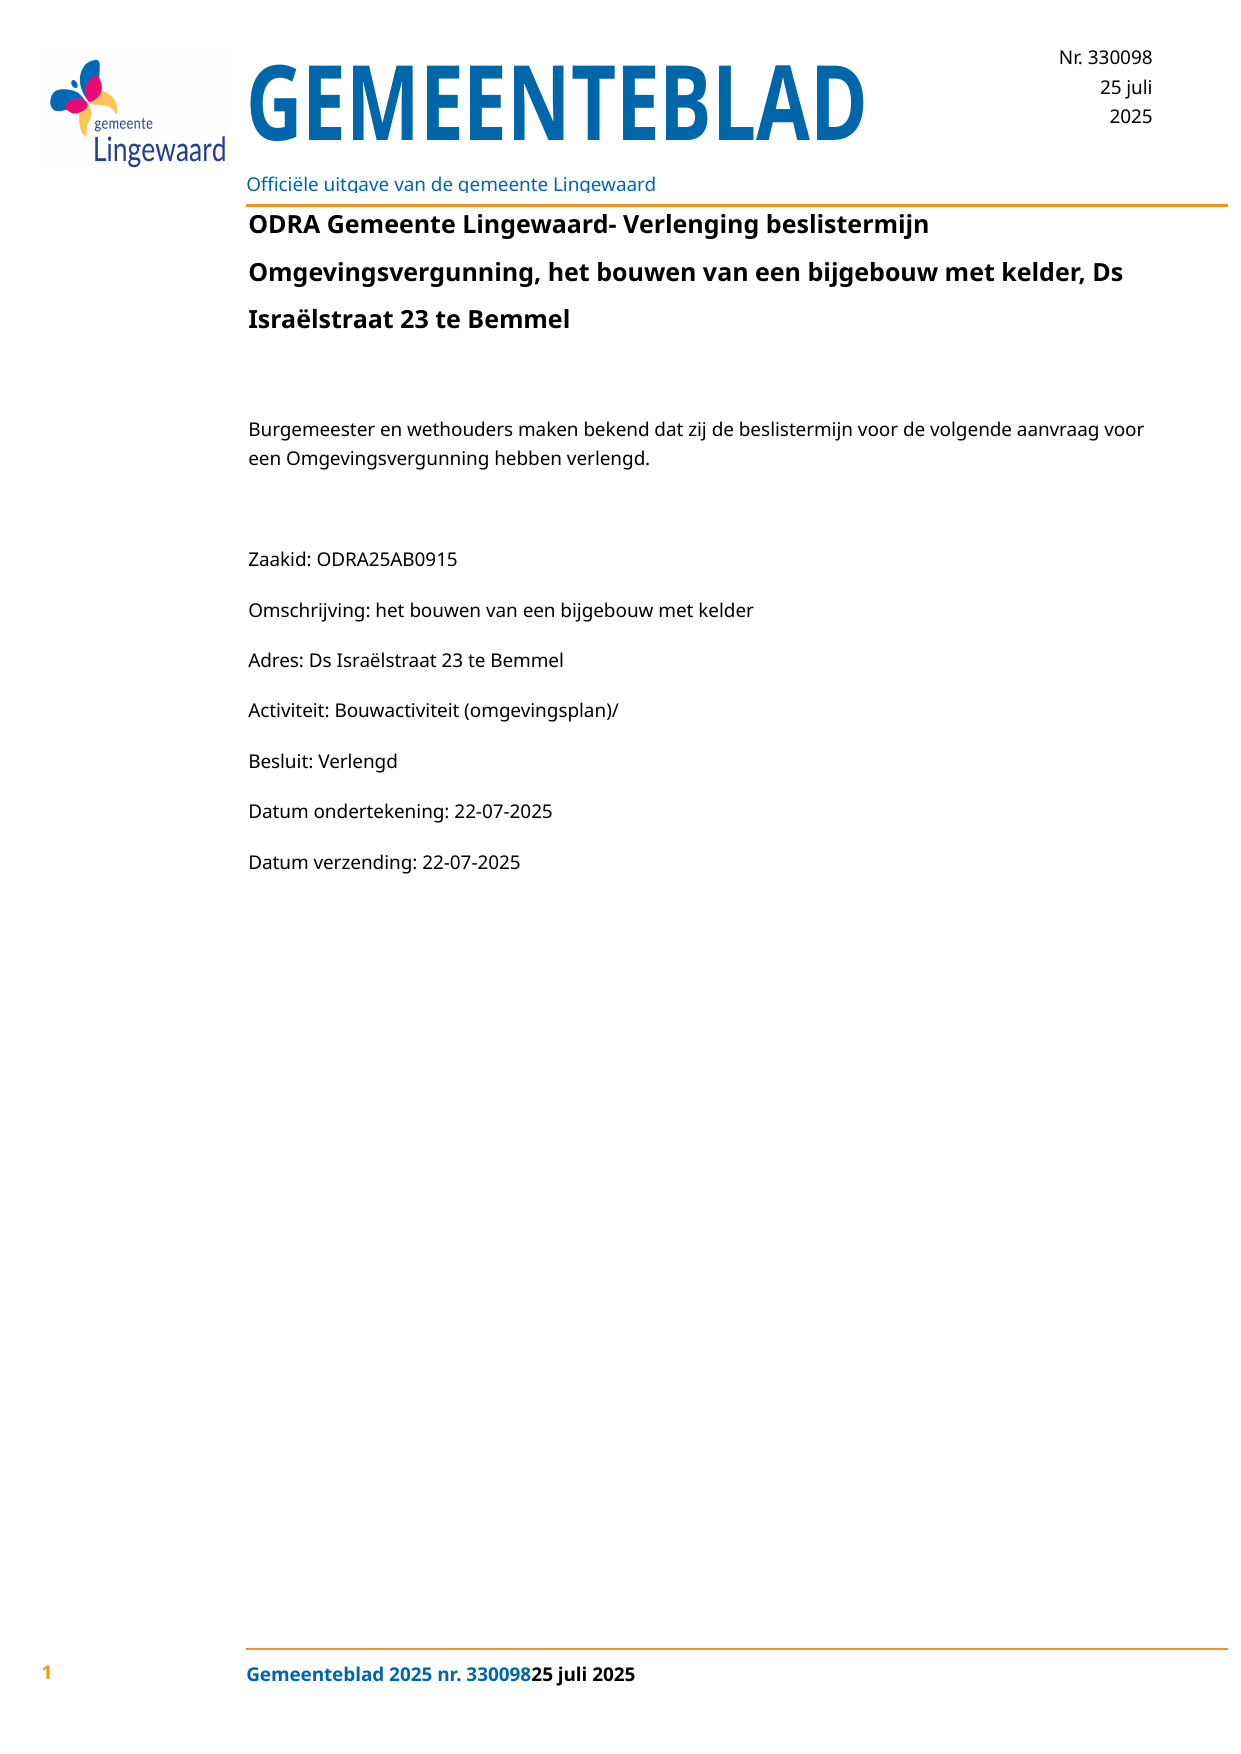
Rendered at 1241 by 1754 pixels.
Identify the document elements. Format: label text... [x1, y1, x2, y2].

text Besluit: Verlengd [248, 748, 1152, 774]
text Datum ondertekening: 22-07-2025 [248, 798, 1152, 824]
text ODRA Gemeente Lingewaard- Verlenging beslistermijn Omgevingsvergunning, het bouwen van een bijgebouw met kelder, Ds Israëlstraat 23 te Bemmel [248, 207, 1152, 336]
text Adres: Ds Israëlstraat 23 te Bemmel [248, 647, 1152, 673]
picture [41, 47, 231, 172]
text Burgemeester en wethouders maken bekend dat zij de beslistermijn voor de volgende aanvraag voor een Omgevingsvergunning hebben verlengd. [248, 416, 1152, 471]
text Omschrijving: het bouwen van een bijgebouw met kelder [248, 597, 1152, 622]
text Zaakid: ODRA25AB0915 [248, 546, 1152, 572]
text Activiteit: Bouwactiviteit (omgevingsplan)/ [248, 698, 1152, 723]
text Datum verzending: 22-07-2025 [248, 849, 1152, 874]
